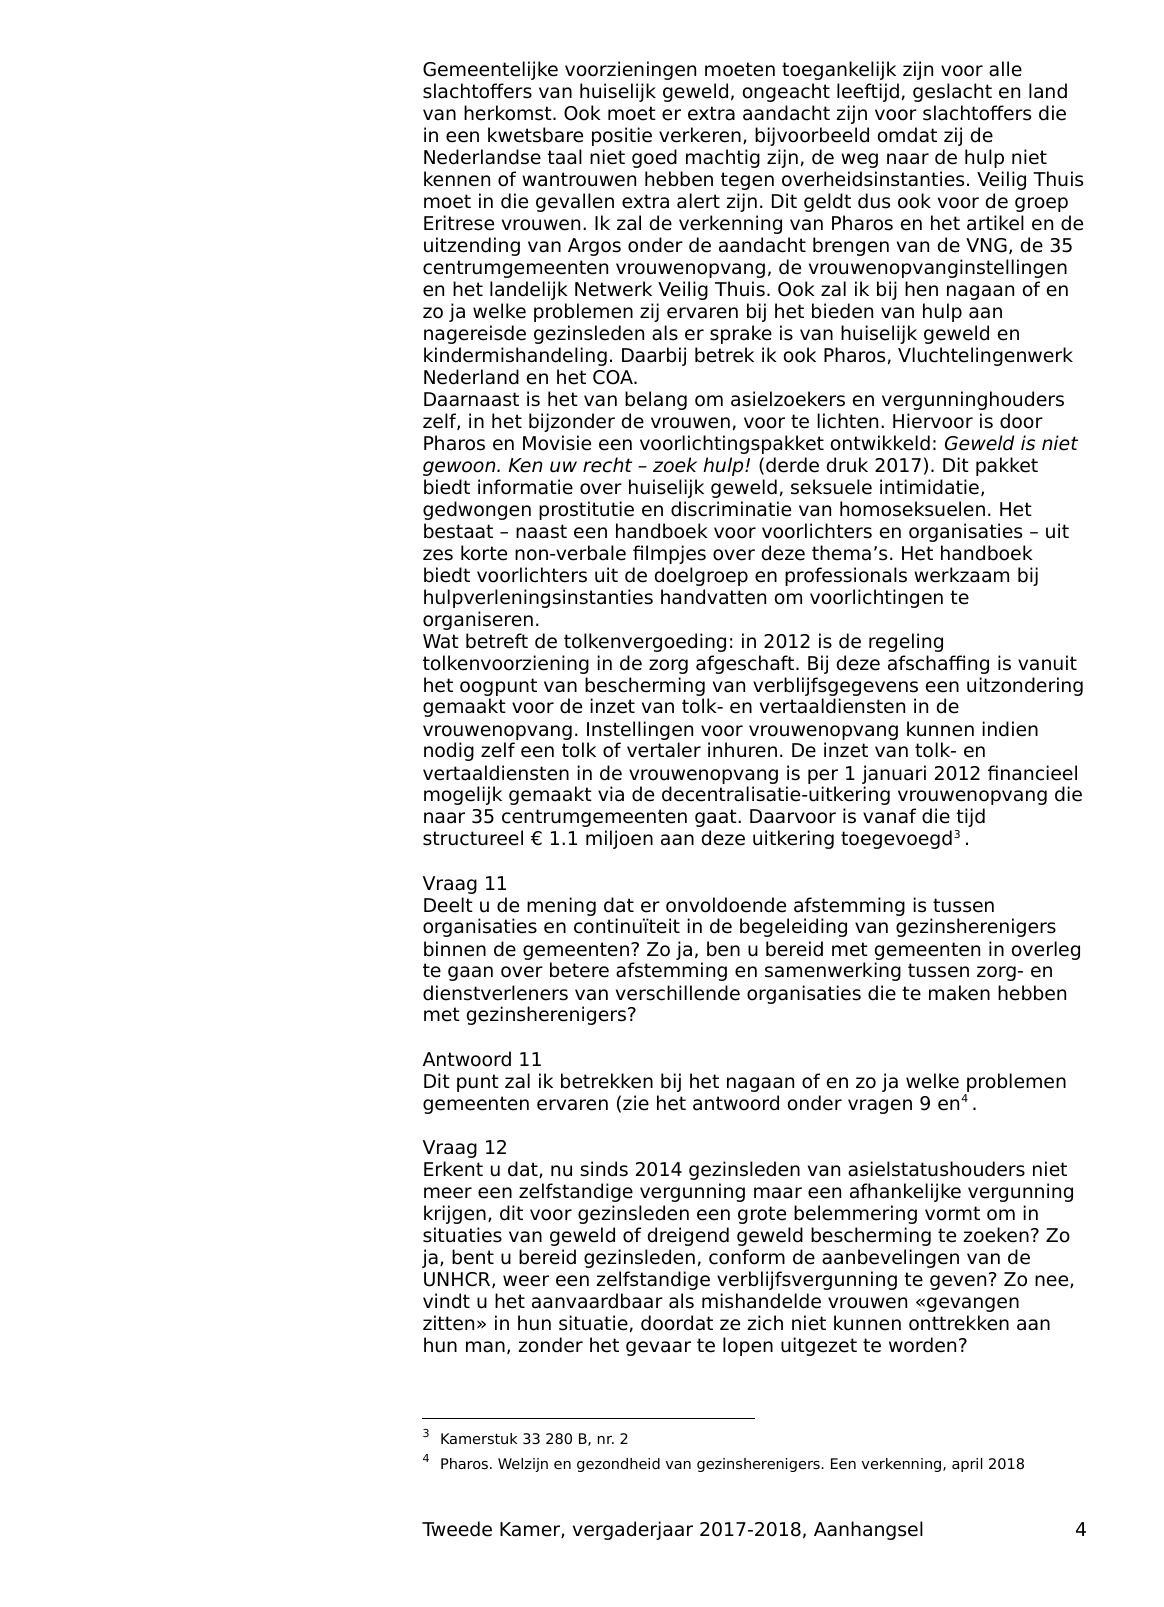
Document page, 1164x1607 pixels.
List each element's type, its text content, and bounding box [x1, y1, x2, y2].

text Dit punt zal ik betrekken bij het nagaan of en zo ja welke problemen gemeenten ervaren (zie het antwoord onder vragen 9 en. [422, 1071, 1087, 1114]
text Kamerstuk 33 280 B, nr. 2 [422, 1427, 1087, 1449]
text Deelt u de mening dat er onvoldoende afstemming is tussen organisaties en continuïteit in de begeleiding van gezinsherenigers binnen de gemeenten? Zo ja, ben u bereid met gemeenten in overleg te gaan over betere afstemming en samenwerking tussen zorg- en dienstverleners van verschillende organisaties die te maken hebben met gezinsherenigers? [422, 894, 1087, 1026]
text Gemeentelijke voorzieningen moeten toegankelijk zijn voor alle slachtoffers van huiselijk geweld, ongeacht leeftijd, geslacht en land van herkomst. Ook moet er extra aandacht zijn voor slachtoffers die in een kwetsbare positie verkeren, bijvoorbeeld omdat zij de Nederlandse taal niet goed machtig zijn, de weg naar de hulp niet kennen of wantrouwen hebben tegen overheidsinstanties. Veilig Thuis moet in die gevallen extra alert zijn. Dit geldt dus ook voor de groep Eritrese vrouwen. Ik zal de verkenning van Pharos en het artikel en de uitzending van Argos onder de aandacht brengen van de VNG, de 35 centrumgemeenten vrouwenopvang, de vrouwenopvanginstellingen en het landelijk Netwerk Veilig Thuis. Ook zal ik bij hen nagaan of en zo ja welke problemen zij ervaren bij het bieden van hulp aan nagereisde gezinsleden als er sprake is van huiselijk geweld en kindermishandeling. Daarbij betrek ik ook Pharos, Vluchtelingenwerk Nederland en het COA. [422, 59, 1087, 389]
text Erkent u dat, nu sinds 2014 gezinsleden van asielstatushouders niet meer een zelfstandige vergunning maar een afhankelijke vergunning krijgen, dit voor gezinsleden een grote belemmering vormt om in situaties van geweld of dreigend geweld bescherming te zoeken? Zo ja, bent u bereid gezinsleden, conform de aanbevelingen van de UNHCR, weer een zelfstandige verblijfsvergunning te geven? Zo nee, vindt u het aanvaardbaar als mishandelde vrouwen «gevangen zitten» in hun situatie, doordat ze zich niet kunnen onttrekken aan hun man, zonder het gevaar te lopen uitgezet te worden? [422, 1159, 1087, 1356]
text Daarnaast is het van belang om asielzoekers en vergunninghouders zelf, in het bijzonder de vrouwen, voor te lichten. Hiervoor is door Pharos en Movisie een voorlichtingspakket ontwikkeld: Geweld is niet gewoon. Ken uw recht – zoek hulp! (derde druk 2017). Dit pakket biedt informatie over huiselijk geweld, seksuele intimidatie, gedwongen prostitutie en discriminatie van homoseksuelen. Het bestaat – naast een handboek voor voorlichters en organisaties – uit zes korte non-verbale filmpjes over deze thema’s. Het handboek biedt voorlichters uit de doelgroep en professionals werkzaam bij hulpverleningsinstanties handvatten om voorlichtingen te organiseren. [422, 389, 1087, 631]
text Antwoord 11 [422, 1048, 1087, 1071]
text Wat betreft de tolkenvergoeding: in 2012 is de regeling tolkenvoorziening in de zorg afgeschaft. Bij deze afschaffing is vanuit het oogpunt van bescherming van verblijfsgegevens een uitzondering gemaakt voor de inzet van tolk- en vertaaldiensten in de vrouwenopvang. Instellingen voor vrouwenopvang kunnen indien nodig zelf een tolk of vertaler inhuren. De inzet van tolk- en vertaaldiensten in de vrouwenopvang is per 1 januari 2012 financieel mogelijk gemaakt via de decentralisatie-uitkering vrouwenopvang die naar 35 centrumgemeenten gaat. Daarvoor is vanaf die tijd structureel € 1.1 miljoen aan deze uitkering toegevoegd. [422, 631, 1087, 850]
text Vraag 12 [422, 1137, 1087, 1159]
text Pharos. Welzijn en gezondheid van gezinsherenigers. Een verkenning, april 2018 [422, 1452, 1087, 1474]
text Vraag 11 [422, 872, 1087, 894]
